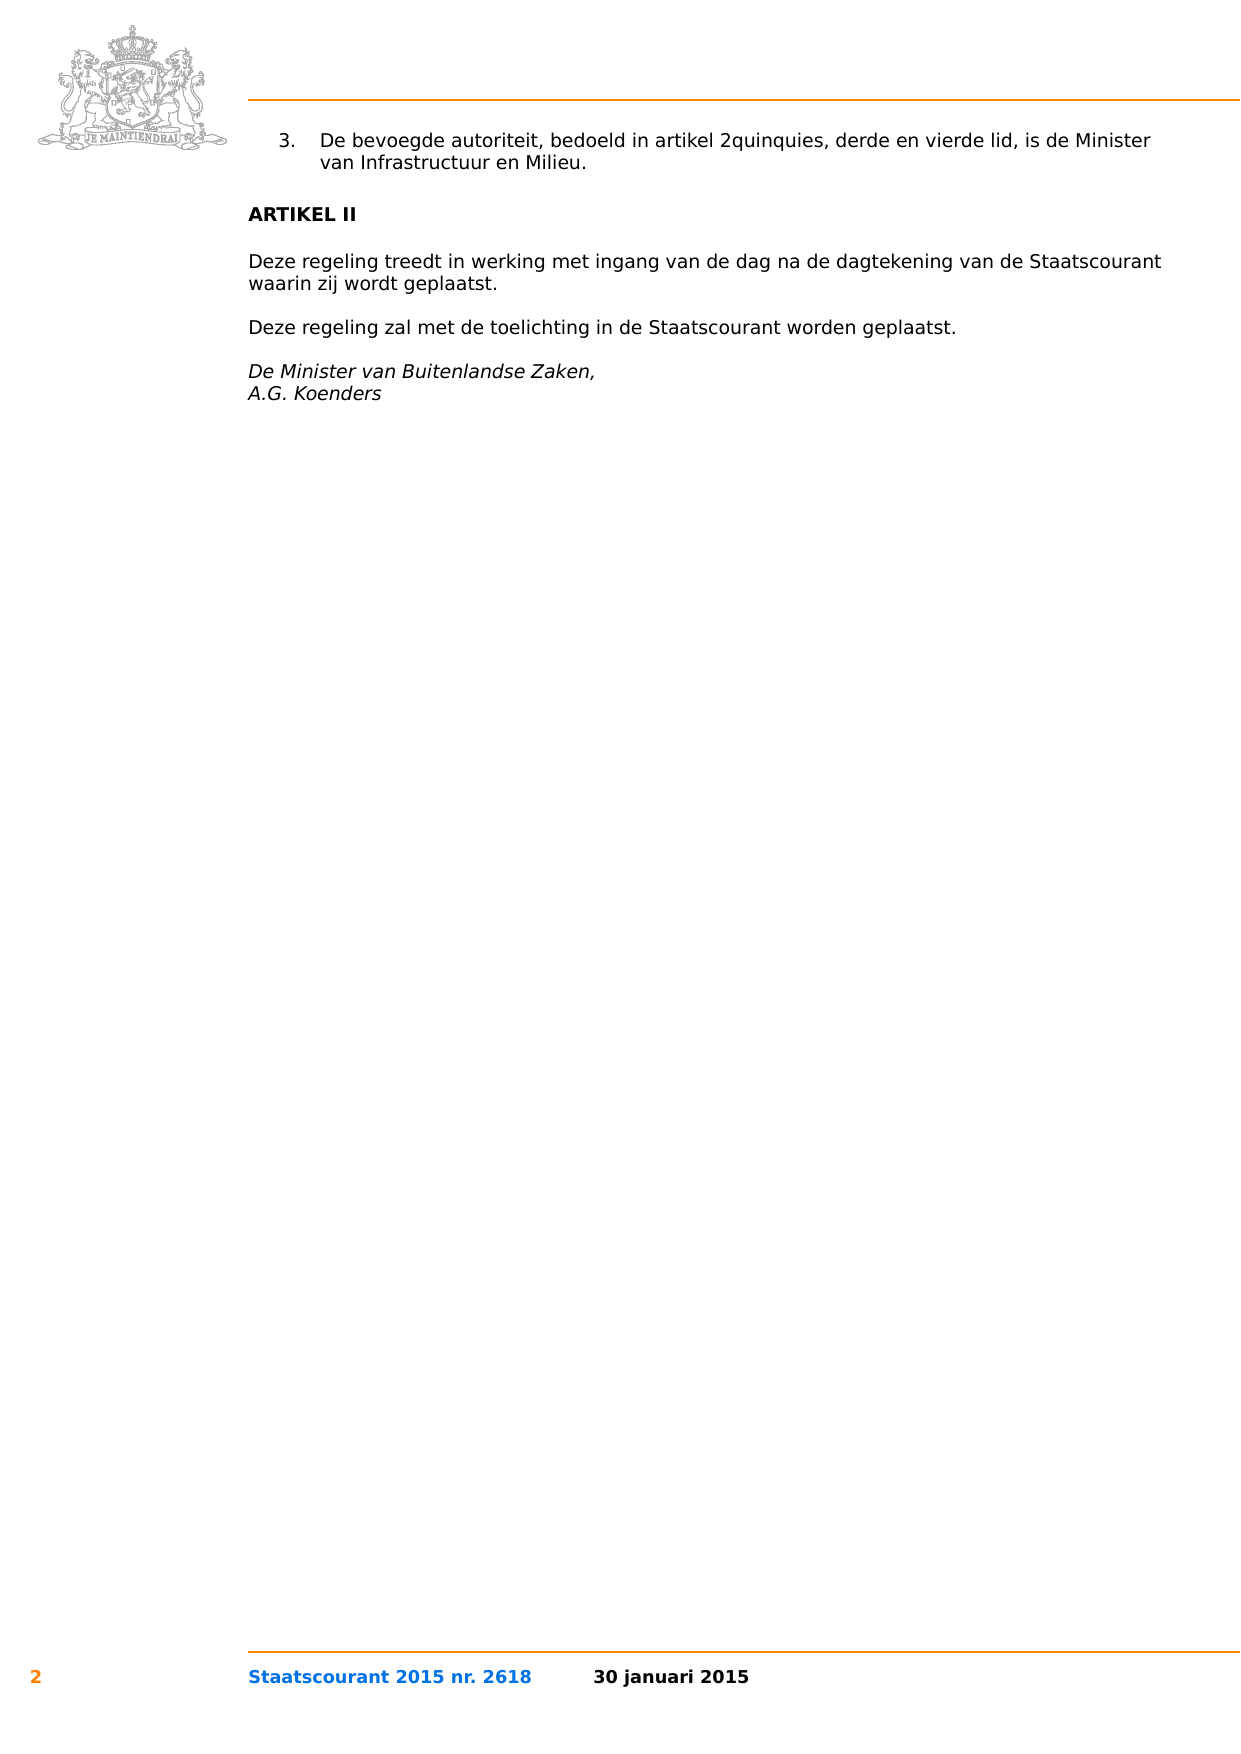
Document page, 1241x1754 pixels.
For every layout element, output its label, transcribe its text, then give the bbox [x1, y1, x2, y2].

text 3. De bevoegde autoriteit, bedoeld in artikel 2quinquies, derde en vierde lid, is de Minister van Infrastructuur en Milieu. [278, 130, 1163, 174]
subtitle ARTIKEL II [248, 204, 1163, 226]
text Deze regeling treedt in werking met ingang van de dag na de dagtekening van de Staatscourant waarin zij wordt geplaatst. [248, 251, 1163, 295]
text Deze regeling zal met de toelichting in de Staatscourant worden geplaatst. [248, 317, 1163, 339]
picture [38, 25, 227, 150]
text De Minister van Buitenlandse Zaken, A.G. Koenders [248, 361, 1163, 404]
